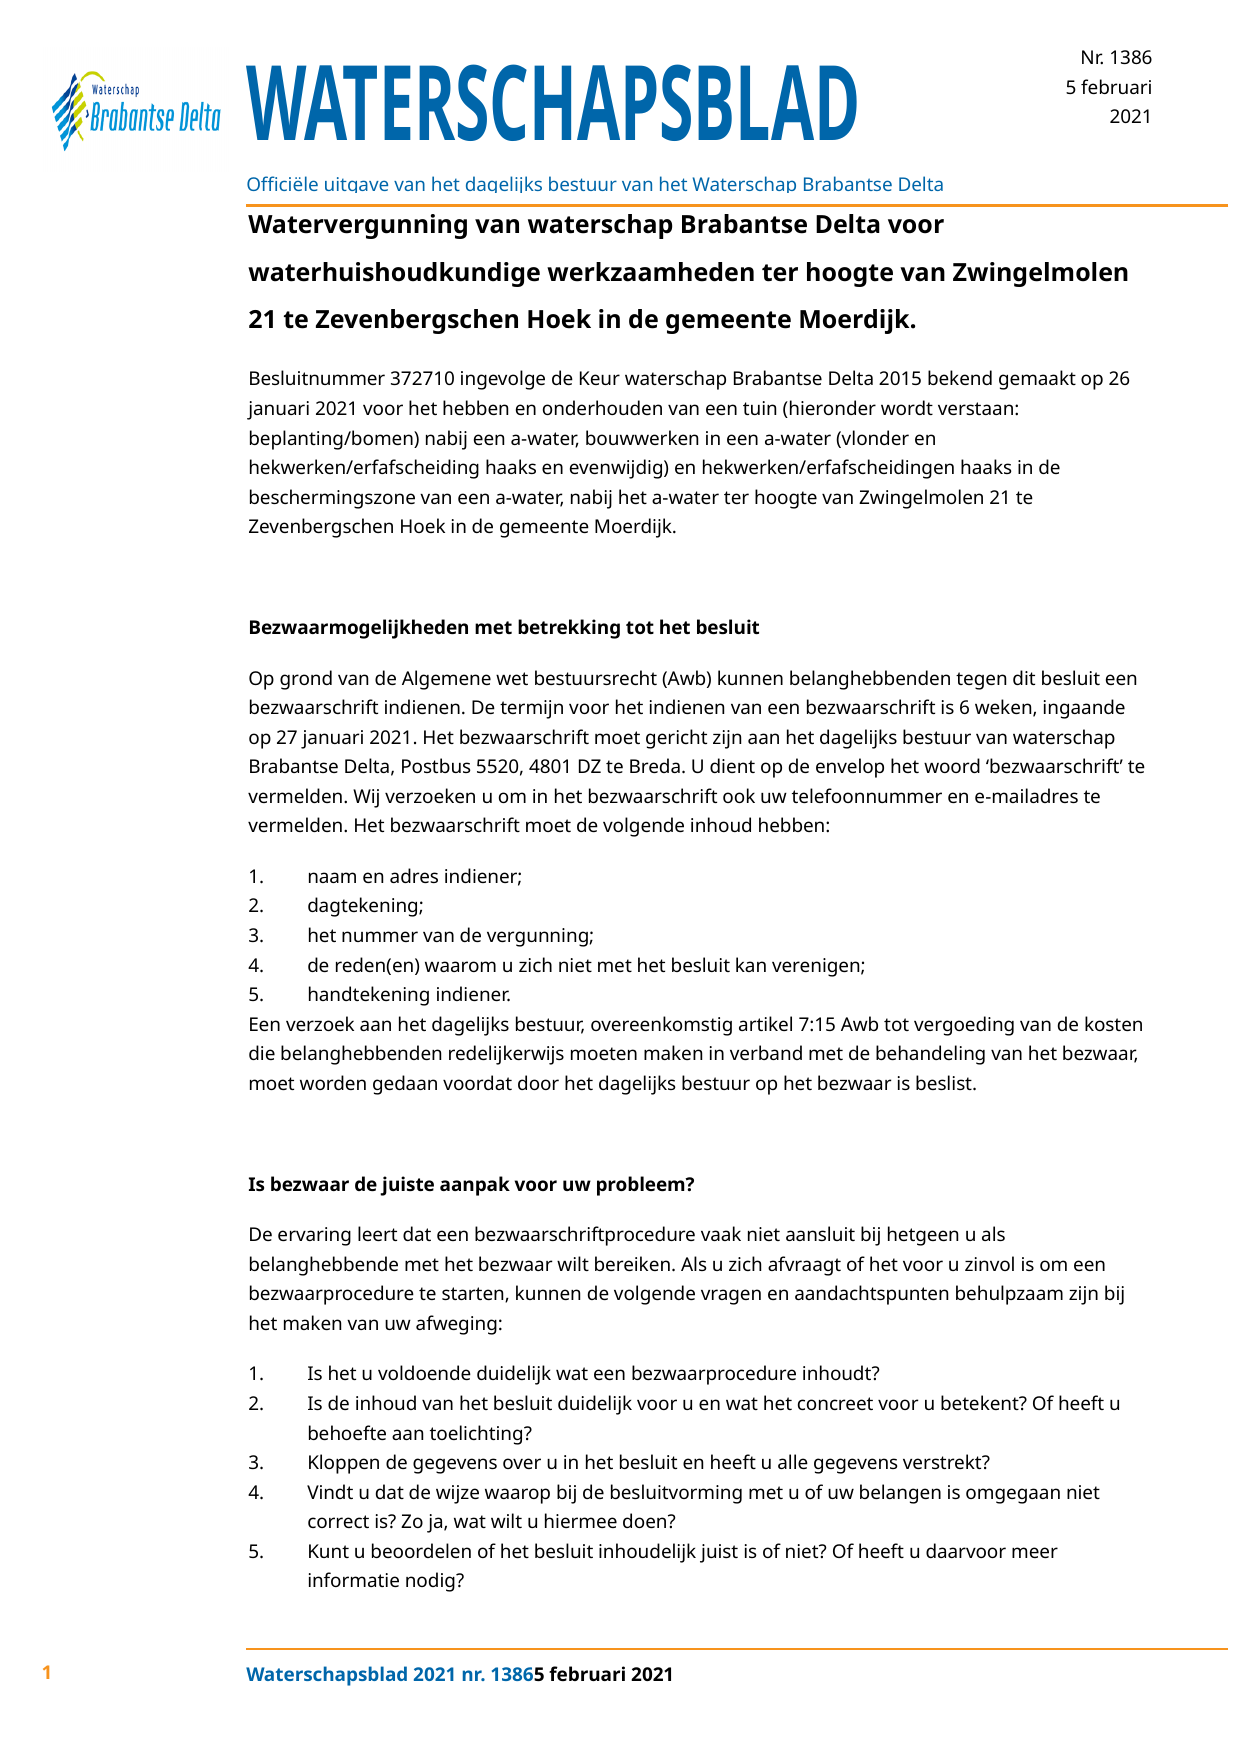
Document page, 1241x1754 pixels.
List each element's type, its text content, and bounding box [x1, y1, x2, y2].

list Is de inhoud van het besluit duidelijk voor u en wat het concreet voor u betekent? Of heeft u behoefte aan toelichting? [248, 1390, 1152, 1445]
list Is het u voldoende duidelijk wat een bezwaarprocedure inhoudt? [248, 1361, 1152, 1386]
list het nummer van de vergunning; [248, 922, 1152, 948]
text De ervaring leert dat een bezwaarschriftprocedure vaak niet aansluit bij hetgeen u als belanghebbende met het bezwaar wilt bereiken. Als u zich afvraagt of het voor u zinvol is om een bezwaarprocedure te starten, kunnen de volgende vragen en aandachtspunten behulpzaam zijn bij het maken van uw afweging: [248, 1221, 1152, 1336]
list Vindt u dat de wijze waarop bij de besluitvorming met u of uw belangen is omgegaan niet correct is? Zo ja, wat wilt u hiermee doen? [248, 1479, 1152, 1534]
list naam en adres indiener; [248, 863, 1152, 889]
picture [41, 47, 231, 172]
list Kunt u beoordelen of het besluit inhoudelijk juist is of niet? Of heeft u daarvoor meer informatie nodig? [248, 1538, 1152, 1593]
text Watervergunning van waterschap Brabantse Delta voor waterhuishoudkundige werkzaamheden ter hoogte van Zwingelmolen 21 te Zevenbergschen Hoek in de gemeente Moerdijk. [248, 207, 1152, 336]
list dagtekening; [248, 893, 1152, 918]
text Op grond van de Algemene wet bestuursrecht (Awb) kunnen belanghebbenden tegen dit besluit een bezwaarschrift indienen. De termijn voor het indienen van een bezwaarschrift is 6 weken, ingaande op 27 januari 2021. Het bezwaarschrift moet gericht zijn aan het dagelijks bestuur van waterschap Brabantse Delta, Postbus 5520, 4801 DZ te Breda. U dient op de envelop het woord ‘bezwaarschrift’ te vermelden. Wij verzoeken u om in het bezwaarschrift ook uw telefoonnummer en e‑mailadres te vermelden. Het bezwaarschrift moet de volgende inhoud hebben: [248, 665, 1152, 838]
text Een verzoek aan het dagelijks bestuur, overeenkomstig artikel 7:15 Awb tot vergoeding van de kosten die belanghebbenden redelijkerwijs moeten maken in verband met de behandeling van het bezwaar, moet worden gedaan voordat door het dagelijks bestuur op het bezwaar is beslist. [248, 1011, 1152, 1096]
text Besluitnummer 372710 ingevolge de Keur waterschap Brabantse Delta 2015 bekend gemaakt op 26 januari 2021 voor het hebben en onderhouden van een tuin (hieronder wordt verstaan: beplanting/bomen) nabij een a-water, bouwwerken in een a-water (vlonder en hekwerken/erfafscheiding haaks en evenwijdig) en hekwerken/erfafscheidingen haaks in de beschermingszone van een a-water, nabij het a-water ter hoogte van Zwingelmolen 21 te Zevenbergschen Hoek in de gemeente Moerdijk. [248, 366, 1152, 539]
list handtekening indiener. [248, 981, 1152, 1007]
list de reden(en) waarom u zich niet met het besluit kan verenigen; [248, 952, 1152, 977]
text Is bezwaar de juiste aanpak voor uw probleem? [248, 1171, 1152, 1197]
list Kloppen de gegevens over u in het besluit en heeft u alle gegevens verstrekt? [248, 1449, 1152, 1475]
text Bezwaarmogelijkheden met betrekking tot het besluit [248, 614, 1152, 640]
